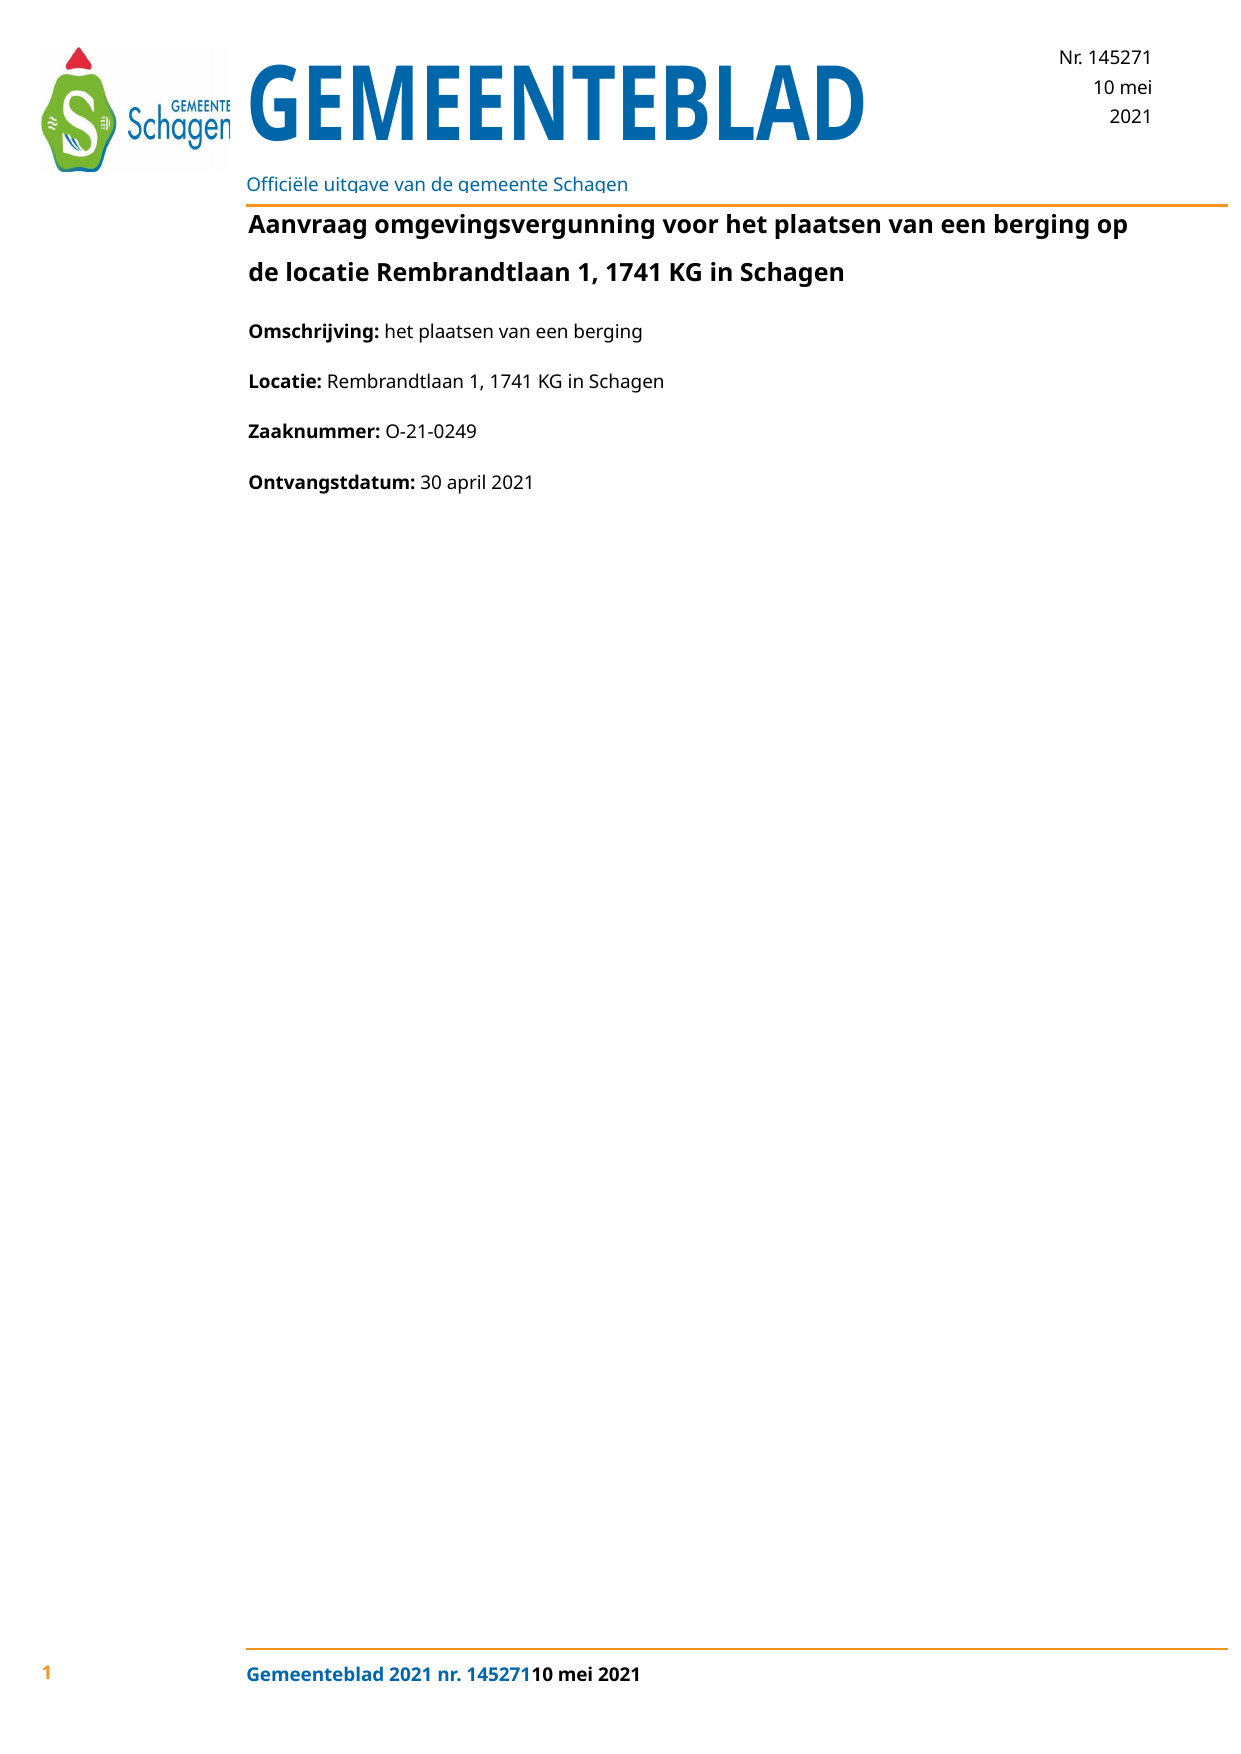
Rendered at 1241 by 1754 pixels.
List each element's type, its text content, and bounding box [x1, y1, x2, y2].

text Zaaknummer: O-21-0249 [248, 419, 1152, 444]
text Locatie: Rembrandtlaan 1, 1741 KG in Schagen [248, 368, 1152, 394]
picture [41, 47, 231, 172]
text Omschrijving: het plaatsen van een berging [248, 318, 1152, 344]
text Aanvraag omgevingsvergunning voor het plaatsen van een berging op de locatie Rembrandtlaan 1, 1741 KG in Schagen [248, 207, 1152, 288]
text Ontvangstdatum: 30 april 2021 [248, 469, 1152, 495]
